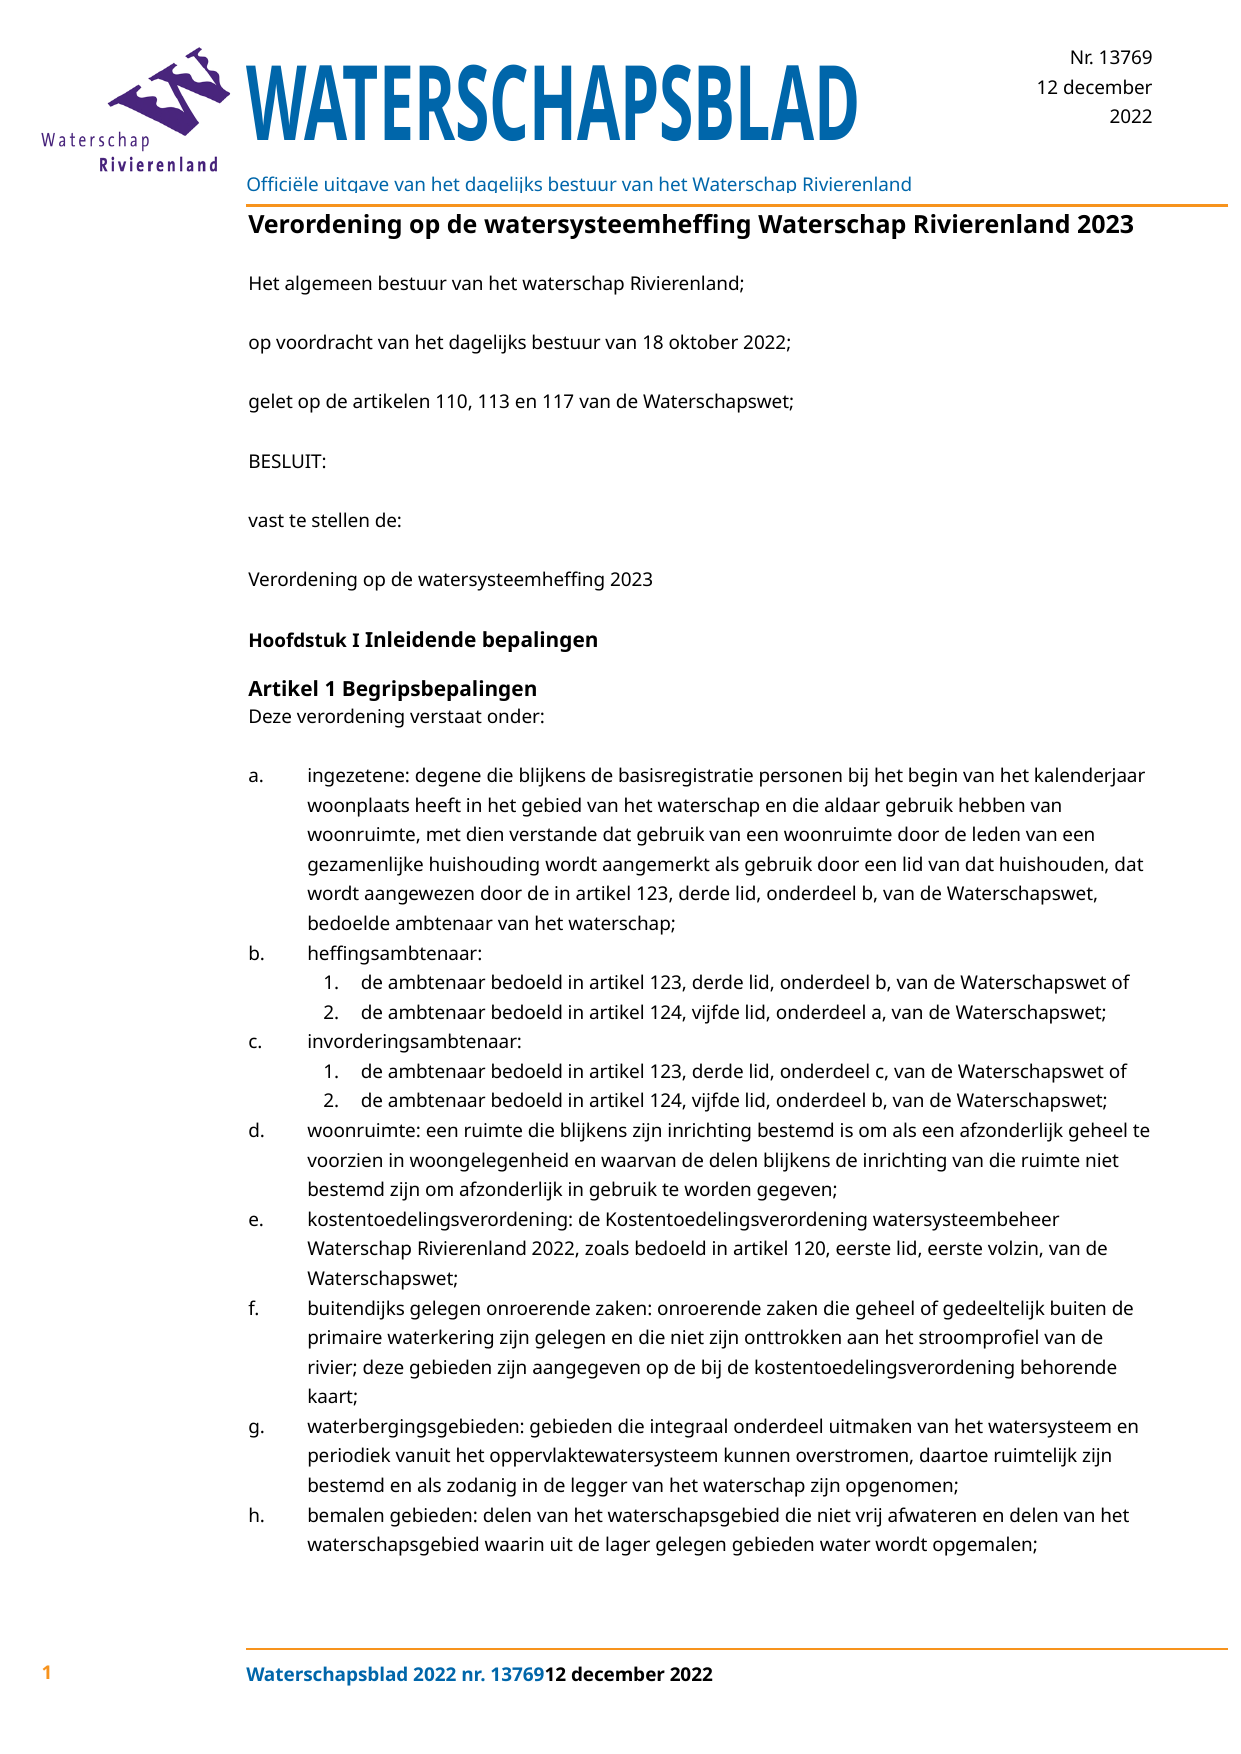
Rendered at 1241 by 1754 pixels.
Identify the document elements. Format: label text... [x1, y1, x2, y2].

text op voordracht van het dagelijks bestuur van 18 oktober 2022; [248, 329, 1152, 355]
text gelet op de artikelen 110, 113 en 117 van de Waterschapswet; [248, 389, 1152, 414]
list de ambtenaar bedoeld in artikel 124, vijfde lid, onderdeel b, van de Waterschapswet; [323, 1088, 1152, 1113]
text Verordening op de watersysteemheffing Waterschap Rivierenland 2023 [248, 207, 1152, 241]
list ingezetene: degene die blijkens de basisregistratie personen bij het begin van het kalenderjaar woonplaats heeft in het gebied van het waterschap en die aldaar gebruik hebben van woonruimte, met dien verstande dat gebruik van een woonruimte door de leden van een gezamenlijke huishouding wordt aangemerkt als gebruik door een lid van dat huishouden, dat wordt aangewezen door de in artikel 123, derde lid, onderdeel b, van de Waterschapswet, bedoelde ambtenaar van het waterschap; [248, 762, 1152, 936]
text Het algemeen bestuur van het waterschap Rivierenland; [248, 270, 1152, 296]
list invorderingsambtenaar: [248, 1028, 1152, 1054]
list bemalen gebieden: delen van het waterschapsgebied die niet vrij afwateren en delen van het waterschapsgebied waarin uit de lager gelegen gebieden water wordt opgemalen; [248, 1502, 1152, 1557]
list waterbergingsgebieden: gebieden die integraal onderdeel uitmaken van het watersysteem en periodiek vanuit het oppervlaktewatersysteem kunnen overstromen, daartoe ruimtelijk zijn bestemd en als zodanig in de legger van het waterschap zijn opgenomen; [248, 1413, 1152, 1498]
list de ambtenaar bedoeld in artikel 123, derde lid, onderdeel c, van de Waterschapswet of [323, 1058, 1152, 1084]
text Artikel 1 Begripsbepalingen [248, 674, 1152, 703]
text Verordening op de watersysteemheffing 2023 [248, 566, 1152, 592]
text BESLUIT: [248, 448, 1152, 473]
list de ambtenaar bedoeld in artikel 124, vijfde lid, onderdeel a, van de Waterschapswet; [323, 999, 1152, 1024]
list de ambtenaar bedoeld in artikel 123, derde lid, onderdeel b, van de Waterschapswet of [323, 969, 1152, 995]
list heffingsambtenaar: [248, 940, 1152, 965]
text Hoofdstuk I Inleidende bepalingen [248, 625, 1152, 654]
picture [41, 47, 231, 172]
text Deze verordening verstaat onder: [248, 703, 1152, 729]
list buitendijks gelegen onroerende zaken: onroerende zaken die geheel of gedeeltelijk buiten de primaire waterkering zijn gelegen en die niet zijn onttrokken aan het stroomprofiel van de rivier; deze gebieden zijn aangegeven op de bij de kostentoedelingsverordening behorende kaart; [248, 1295, 1152, 1409]
text vast te stellen de: [248, 507, 1152, 533]
list kostentoedelingsverordening: de Kostentoedelingsverordening watersysteembeheer Waterschap Rivierenland 2022, zoals bedoeld in artikel 120, eerste lid, eerste volzin, van de Waterschapswet; [248, 1206, 1152, 1291]
list woonruimte: een ruimte die blijkens zijn inrichting bestemd is om als een afzonderlijk geheel te voorzien in woongelegenheid en waarvan de delen blijkens de inrichting van die ruimte niet bestemd zijn om afzonderlijk in gebruik te worden gegeven; [248, 1117, 1152, 1202]
